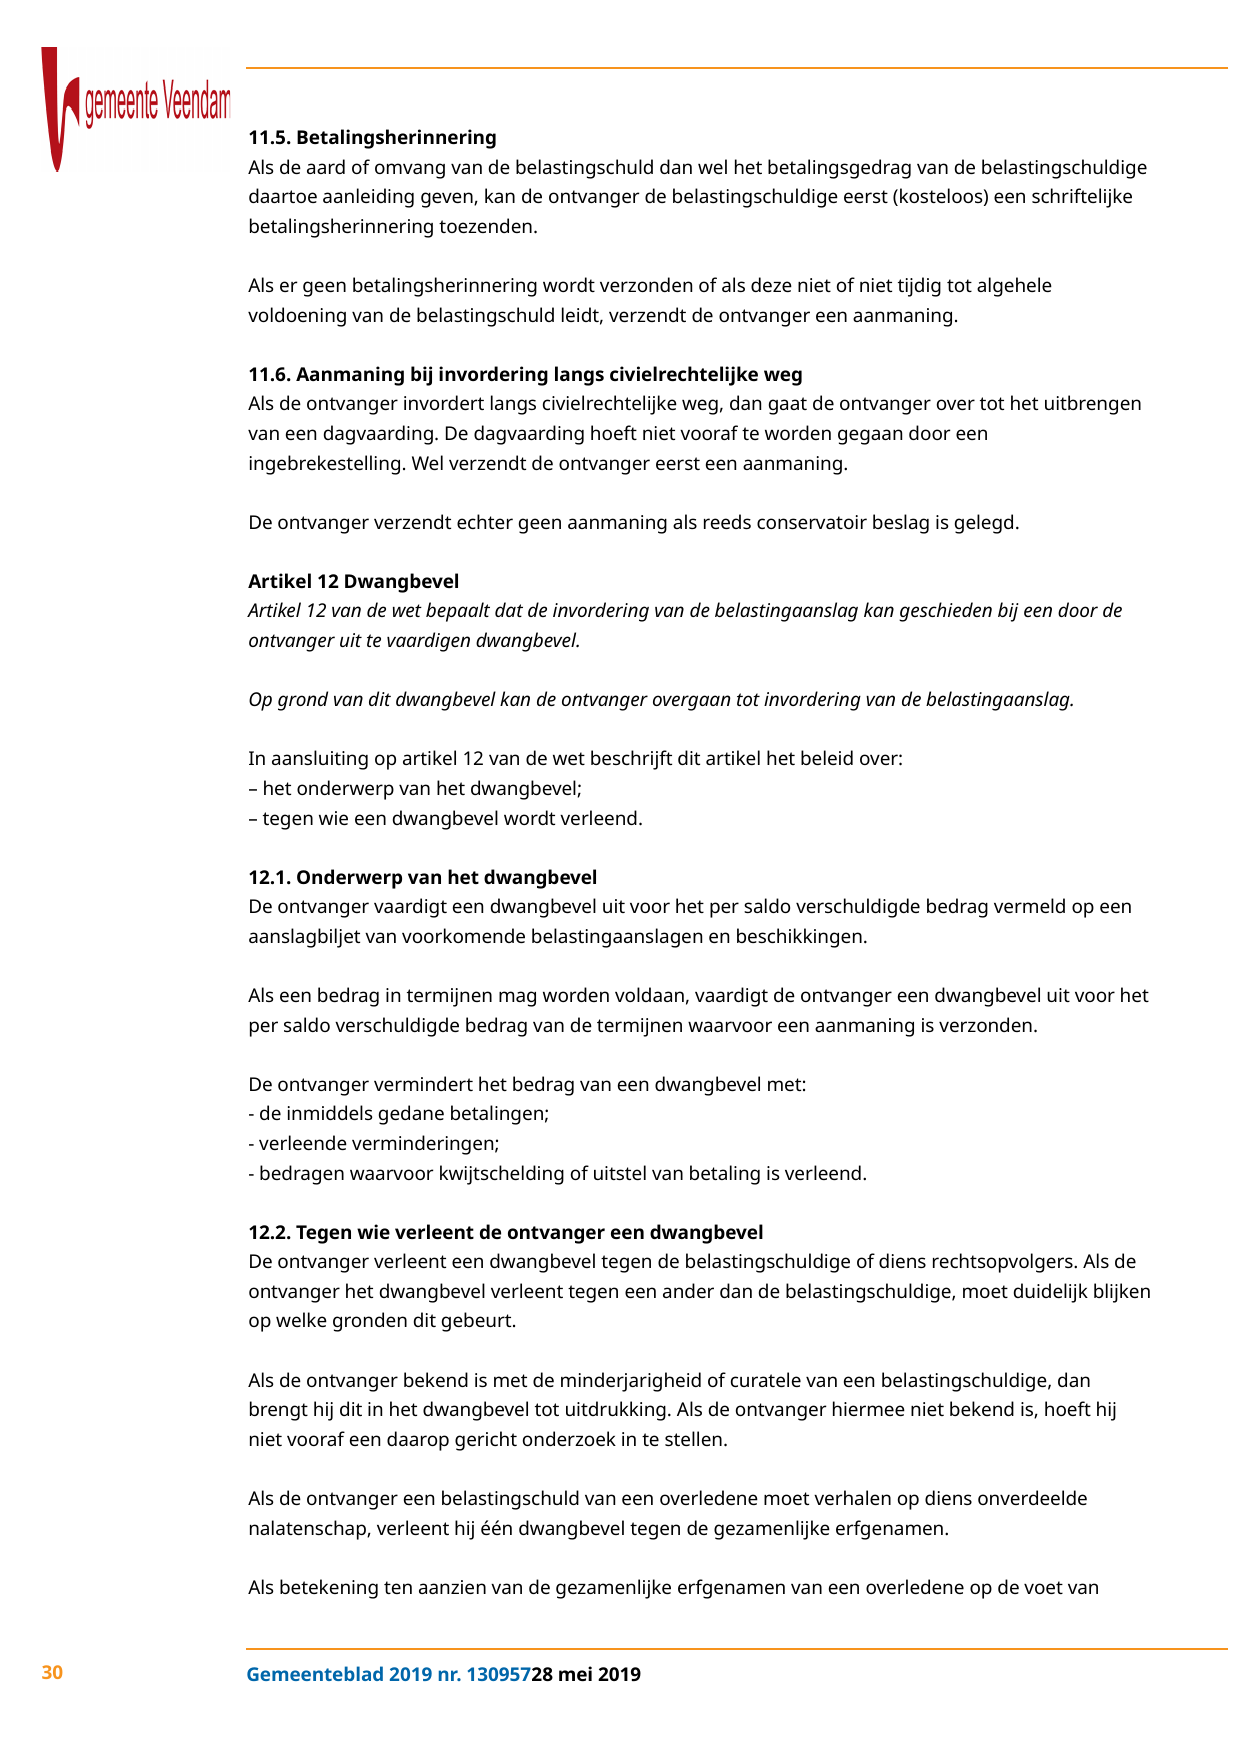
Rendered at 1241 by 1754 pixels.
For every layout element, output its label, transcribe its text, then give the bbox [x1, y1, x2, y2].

text 11.6. Aanmaning bij invordering langs civielrechtelijke weg [248, 361, 1152, 387]
text Artikel 12 Dwangbevel [248, 568, 1152, 594]
text – tegen wie een dwangbevel wordt verleend. [248, 805, 1152, 831]
text - bedragen waarvoor kwijtschelding of uitstel van betaling is verleend. [248, 1160, 1152, 1186]
text In aansluiting op artikel 12 van de wet beschrijft dit artikel het beleid over: [248, 746, 1152, 771]
text De ontvanger vermindert het bedrag van een dwangbevel met: [248, 1071, 1152, 1097]
text De ontvanger verzendt echter geen aanmaning als reeds conservatoir beslag is gelegd. [248, 509, 1152, 535]
text 11.5. Betalingsherinnering [248, 124, 1152, 150]
text - verleende verminderingen; [248, 1130, 1152, 1156]
text Als er geen betalingsherinnering wordt verzonden of als deze niet of niet tijdig tot algehele voldoening van de belastingschuld leidt, verzendt de ontvanger een aanmaning. [248, 272, 1152, 328]
text Als de ontvanger bekend is met de minderjarigheid of curatele van een belastingschuldige, dan brengt hij dit in het dwangbevel tot uitdrukking. Als de ontvanger hiermee niet bekend is, hoeft hij niet vooraf een daarop gericht onderzoek in te stellen. [248, 1367, 1152, 1452]
text 12.2. Tegen wie verleent de ontvanger een dwangbevel [248, 1219, 1152, 1245]
text – het onderwerp van het dwangbevel; [248, 775, 1152, 801]
text Als betekening ten aanzien van de gezamenlijke erfgenamen van een overledene op de voet van [248, 1574, 1152, 1600]
text Als de ontvanger invordert langs civielrechtelijke weg, dan gaat de ontvanger over tot het uitbrengen van een dagvaarding. De dagvaarding hoeft niet vooraf te worden gegaan door een ingebrekestelling. Wel verzendt de ontvanger eerst een aanmaning. [248, 391, 1152, 476]
text Als de ontvanger een belastingschuld van een overledene moet verhalen op diens onverdeelde nalatenschap, verleent hij één dwangbevel tegen de gezamenlijke erfgenamen. [248, 1485, 1152, 1541]
text Op grond van dit dwangbevel kan de ontvanger overgaan tot invordering van de belastingaanslag. [248, 686, 1152, 712]
picture [41, 47, 231, 172]
text Als een bedrag in termijnen mag worden voldaan, vaardigt de ontvanger een dwangbevel uit voor het per saldo verschuldigde bedrag van de termijnen waarvoor een aanmaning is verzonden. [248, 982, 1152, 1038]
text De ontvanger vaardigt een dwangbevel uit voor het per saldo verschuldigde bedrag vermeld op een aanslagbiljet van voorkomende belastingaanslagen en beschikkingen. [248, 893, 1152, 949]
text 12.1. Onderwerp van het dwangbevel [248, 864, 1152, 890]
text De ontvanger verleent een dwangbevel tegen de belastingschuldige of diens rechtsopvolgers. Als de ontvanger het dwangbevel verleent tegen een ander dan de belastingschuldige, moet duidelijk blijken op welke gronden dit gebeurt. [248, 1248, 1152, 1333]
text Als de aard of omvang van de belastingschuld dan wel het betalingsgedrag van de belastingschuldige daartoe aanleiding geven, kan de ontvanger de belastingschuldige eerst (kosteloos) een schriftelijke betalingsherinnering toezenden. [248, 154, 1152, 239]
text Artikel 12 van de wet bepaalt dat de invordering van de belastingaanslag kan geschieden bij een door de ontvanger uit te vaardigen dwangbevel. [248, 598, 1152, 653]
text - de inmiddels gedane betalingen; [248, 1101, 1152, 1126]
